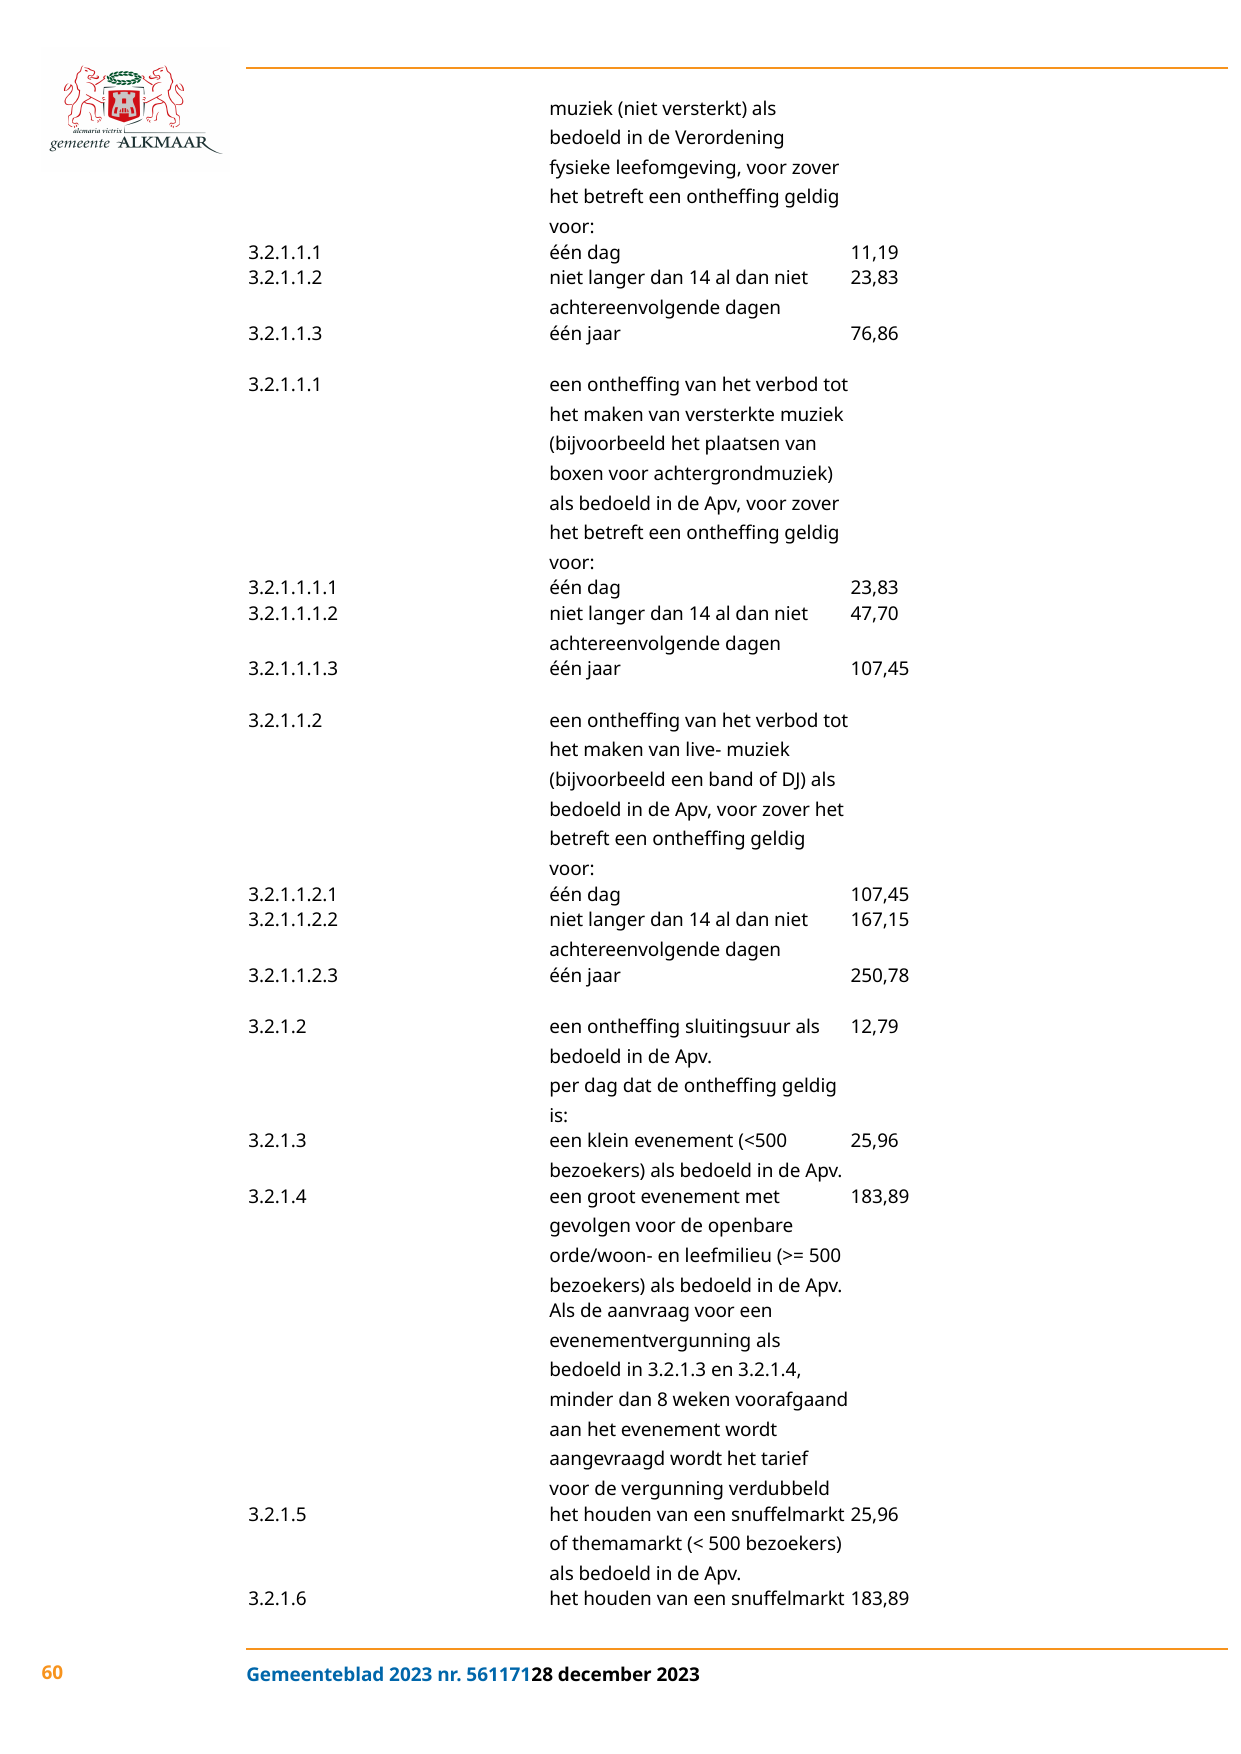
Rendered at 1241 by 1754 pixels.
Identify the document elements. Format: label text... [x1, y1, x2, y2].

table_cell het houden van een snuffelmarkt of themamarkt (< 500 bezoekers) als bedoeld in de Apv. [549, 1501, 850, 1586]
table_cell [248, 346, 549, 371]
table_cell [850, 95, 1152, 239]
picture [41, 47, 231, 172]
table_cell 107,45 [850, 881, 1152, 906]
table_cell 3.2.1.1.1 [248, 239, 549, 264]
table_cell niet langer dan 14 al dan niet achtereenvolgende dagen [549, 906, 850, 962]
table_cell 3.2.1.1.3 [248, 320, 549, 346]
table_cell Als de aanvraag voor een evenementvergunning als bedoeld in 3.2.1.3 en 3.2.1.4, minder dan 8 weken voorafgaand aan het evenement wordt aangevraagd wordt het tarief voor de vergunning verdubbeld [549, 1298, 850, 1501]
table_cell niet langer dan 14 al dan niet achtereenvolgende dagen [549, 265, 850, 320]
table_cell 25,96 [850, 1128, 1152, 1183]
table_cell [850, 681, 1152, 707]
table_cell een ontheffing van het verbod tot het maken van versterkte muziek (bijvoorbeeld het plaatsen van boxen voor achtergrondmuziek) als bedoeld in de Apv, voor zover het betreft een ontheffing geldig voor: [549, 371, 850, 574]
table_cell één jaar [549, 962, 850, 987]
table_cell 3.2.1.3 [248, 1128, 549, 1183]
table_cell [248, 988, 549, 1013]
table_cell 3.2.1.1.2.2 [248, 906, 549, 962]
table_cell 23,83 [850, 265, 1152, 320]
table_cell 3.2.1.5 [248, 1501, 549, 1586]
table_cell 3.2.1.1.2.3 [248, 962, 549, 987]
table_cell 23,83 [850, 575, 1152, 600]
table_cell [850, 707, 1152, 881]
table_cell 3.2.1.4 [248, 1183, 549, 1297]
table_cell 3.2.1.1.1.3 [248, 656, 549, 681]
table_cell 3.2.1.1.1.2 [248, 600, 549, 656]
table_cell een ontheffing sluitingsuur als bedoeld in de Apv. per dag dat de ontheffing geldig is: [549, 1013, 850, 1128]
table_cell één dag [549, 239, 850, 264]
table_cell [549, 346, 850, 371]
table_cell 25,96 [850, 1501, 1152, 1586]
table_cell 3.2.1.1.2 [248, 265, 549, 320]
table_cell één dag [549, 575, 850, 600]
table_cell 3.2.1.1.2 [248, 707, 549, 881]
table_cell één jaar [549, 656, 850, 681]
table_cell 183,89 [850, 1586, 1152, 1611]
table_cell 3.2.1.1.1 [248, 371, 549, 574]
table_cell 11,19 [850, 239, 1152, 264]
table_cell [549, 988, 850, 1013]
table_cell 3.2.1.1.1.1 [248, 575, 549, 600]
table_cell niet langer dan 14 al dan niet achtereenvolgende dagen [549, 600, 850, 656]
table_cell 3.2.1.6 [248, 1586, 549, 1611]
table_cell 107,45 [850, 656, 1152, 681]
table_cell [549, 681, 850, 707]
table_cell [248, 95, 549, 239]
table_cell 183,89 [850, 1183, 1152, 1297]
table_cell 12,79 [850, 1013, 1152, 1128]
table_cell 3.2.1.1.2.1 [248, 881, 549, 906]
table_cell 167,15 [850, 906, 1152, 962]
table_cell een groot evenement met gevolgen voor de openbare orde/woon- en leefmilieu (>= 500 bezoekers) als bedoeld in de Apv. [549, 1183, 850, 1297]
table_cell een klein evenement (<500 bezoekers) als bedoeld in de Apv. [549, 1128, 850, 1183]
table_cell [850, 988, 1152, 1013]
table_cell 47,70 [850, 600, 1152, 656]
table_cell het houden van een snuffelmarkt [549, 1586, 850, 1611]
table_cell één jaar [549, 320, 850, 346]
table_cell [850, 371, 1152, 574]
table_cell een ontheffing van het verbod tot het maken van live- muziek (bijvoorbeeld een band of DJ) als bedoeld in de Apv, voor zover het betreft een ontheffing geldig voor: [549, 707, 850, 881]
table_cell [248, 1298, 549, 1501]
table_cell 76,86 [850, 320, 1152, 346]
table_cell 3.2.1.2 [248, 1013, 549, 1128]
table_cell [850, 1298, 1152, 1501]
table_cell [248, 681, 549, 707]
table_cell 250,78 [850, 962, 1152, 987]
table_cell [850, 346, 1152, 371]
table_cell één dag [549, 881, 850, 906]
table_cell muziek (niet versterkt) als bedoeld in de Verordening fysieke leefomgeving, voor zover het betreft een ontheffing geldig voor: [549, 95, 850, 239]
